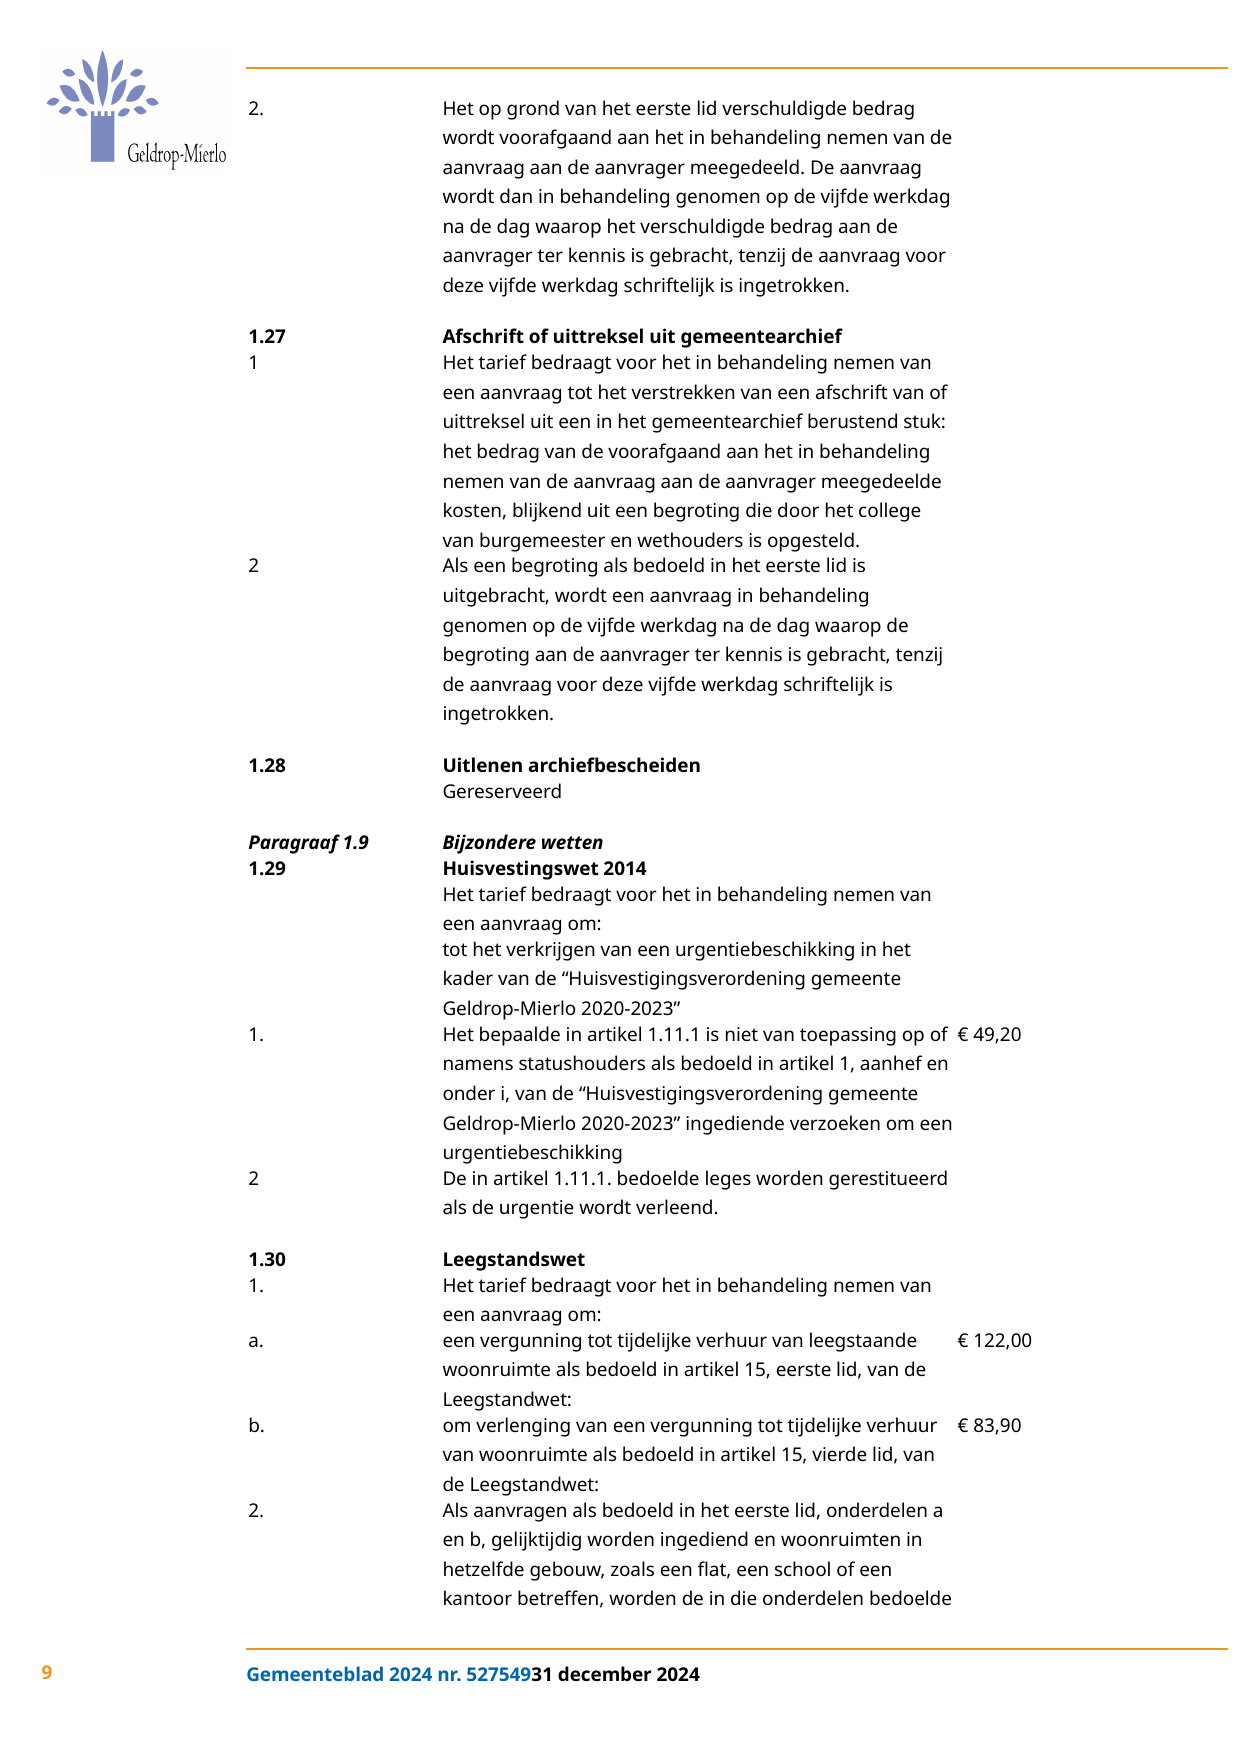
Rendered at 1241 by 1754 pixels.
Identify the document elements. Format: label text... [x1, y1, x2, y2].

table_cell [442, 1220, 957, 1246]
table_cell Als een begroting als bedoeld in het eerste lid is uitgebracht, wordt een aanvraag in behandeling genomen op de vijfde werkdag na de dag waarop de begroting aan de aanvrager ter kennis is gebracht, tenzij de aanvraag voor deze vijfde werkdag schriftelijk is ingetrokken. [442, 553, 957, 726]
table_cell b. [248, 1412, 442, 1497]
table_cell Gereserveerd [442, 778, 957, 803]
table_cell [958, 881, 1152, 936]
table_cell 1.30 [248, 1246, 442, 1272]
table_cell Leegstandswet [442, 1246, 957, 1272]
table_cell [248, 298, 442, 324]
picture [41, 47, 231, 172]
table_cell [248, 936, 442, 1021]
table_cell 1.27 [248, 324, 442, 349]
table_cell 1. [248, 1272, 442, 1327]
table_cell [958, 1220, 1152, 1246]
table_cell 2. [248, 95, 442, 298]
table_cell 1.28 [248, 752, 442, 778]
table_cell [958, 752, 1152, 778]
table_cell De in artikel 1.11.1. bedoelde leges worden gerestitueerd als de urgentie wordt verleend. [442, 1165, 957, 1220]
table_cell Het tarief bedraagt voor het in behandeling nemen van een aanvraag tot het verstrekken van een afschrift van of uittreksel uit een in het gemeentearchief berustend stuk: het bedrag van de voorafgaand aan het in behandeling nemen van de aanvraag aan de aanvrager meegedeelde kosten, blijkend uit een begroting die door het college van burgemeester en wethouders is opgesteld. [442, 350, 957, 553]
table_cell Het bepaalde in artikel 1.11.1 is niet van toepassing op of namens statushouders als bedoeld in artikel 1, aanhef en onder i, van de “Huisvestigingsverordening gemeente Geldrop-Mierlo 2020-2023” ingediende verzoeken om een urgentiebeschikking [442, 1021, 957, 1165]
table_cell [958, 350, 1152, 553]
table_cell Het tarief bedraagt voor het in behandeling nemen van een aanvraag om: [442, 1272, 957, 1327]
table_cell Als aanvragen als bedoeld in het eerste lid, onderdelen a en b, gelijktijdig worden ingediend en woonruimten in hetzelfde gebouw, zoals een flat, een school of een kantoor betreffen, worden de in die onderdelen bedoelde [442, 1497, 957, 1611]
table_cell Afschrift of uittreksel uit gemeentearchief [442, 324, 957, 349]
table_cell [248, 778, 442, 803]
table_cell [958, 298, 1152, 324]
table_cell a. [248, 1327, 442, 1412]
table_cell [442, 726, 957, 752]
table_cell [958, 1497, 1152, 1611]
table_cell Huisvestingswet 2014 [442, 855, 957, 881]
table_cell [958, 1246, 1152, 1272]
table_cell 2. [248, 1497, 442, 1611]
table_cell 2 [248, 1165, 442, 1220]
table_cell [958, 778, 1152, 803]
table_cell [442, 298, 957, 324]
table_cell Het tarief bedraagt voor het in behandeling nemen van een aanvraag om: [442, 881, 957, 936]
table_cell om verlenging van een vergunning tot tijdelijke verhuur van woonruimte als bedoeld in artikel 15, vierde lid, van de Leegstandwet: [442, 1412, 957, 1497]
table_cell [958, 553, 1152, 726]
table_cell [442, 804, 957, 829]
table_cell [958, 324, 1152, 349]
table_cell een vergunning tot tijdelijke verhuur van leegstaande woonruimte als bedoeld in artikel 15, eerste lid, van de Leegstandwet: [442, 1327, 957, 1412]
table_cell [248, 881, 442, 936]
table_cell € 122,00 [958, 1327, 1152, 1412]
table_cell € 83,90 [958, 1412, 1152, 1497]
table_cell Paragraaf 1.9 [248, 829, 442, 855]
table_cell [958, 829, 1152, 855]
table_cell [248, 726, 442, 752]
table_cell Bijzondere wetten [442, 829, 957, 855]
table_cell [958, 1272, 1152, 1327]
table_cell [958, 936, 1152, 1021]
table_cell [248, 804, 442, 829]
table_cell Uitlenen archiefbescheiden [442, 752, 957, 778]
table_cell [958, 95, 1152, 298]
table_cell 1.29 [248, 855, 442, 881]
table_cell tot het verkrijgen van een urgentiebeschikking in het kader van de “Huisvestigingsverordening gemeente Geldrop-Mierlo 2020-2023” [442, 936, 957, 1021]
table_cell [958, 804, 1152, 829]
table_cell 1 [248, 350, 442, 553]
table_cell [958, 726, 1152, 752]
table_cell [958, 1165, 1152, 1220]
table_cell € 49,20 [958, 1021, 1152, 1165]
table_cell [248, 1220, 442, 1246]
table_cell 1. [248, 1021, 442, 1165]
table_cell [958, 855, 1152, 881]
table_cell 2 [248, 553, 442, 726]
table_cell Het op grond van het eerste lid verschuldigde bedrag wordt voorafgaand aan het in behandeling nemen van de aanvraag aan de aanvrager meegedeeld. De aanvraag wordt dan in behandeling genomen op de vijfde werkdag na de dag waarop het verschuldigde bedrag aan de aanvrager ter kennis is gebracht, tenzij de aanvraag voor deze vijfde werkdag schriftelijk is ingetrokken. [442, 95, 957, 298]
